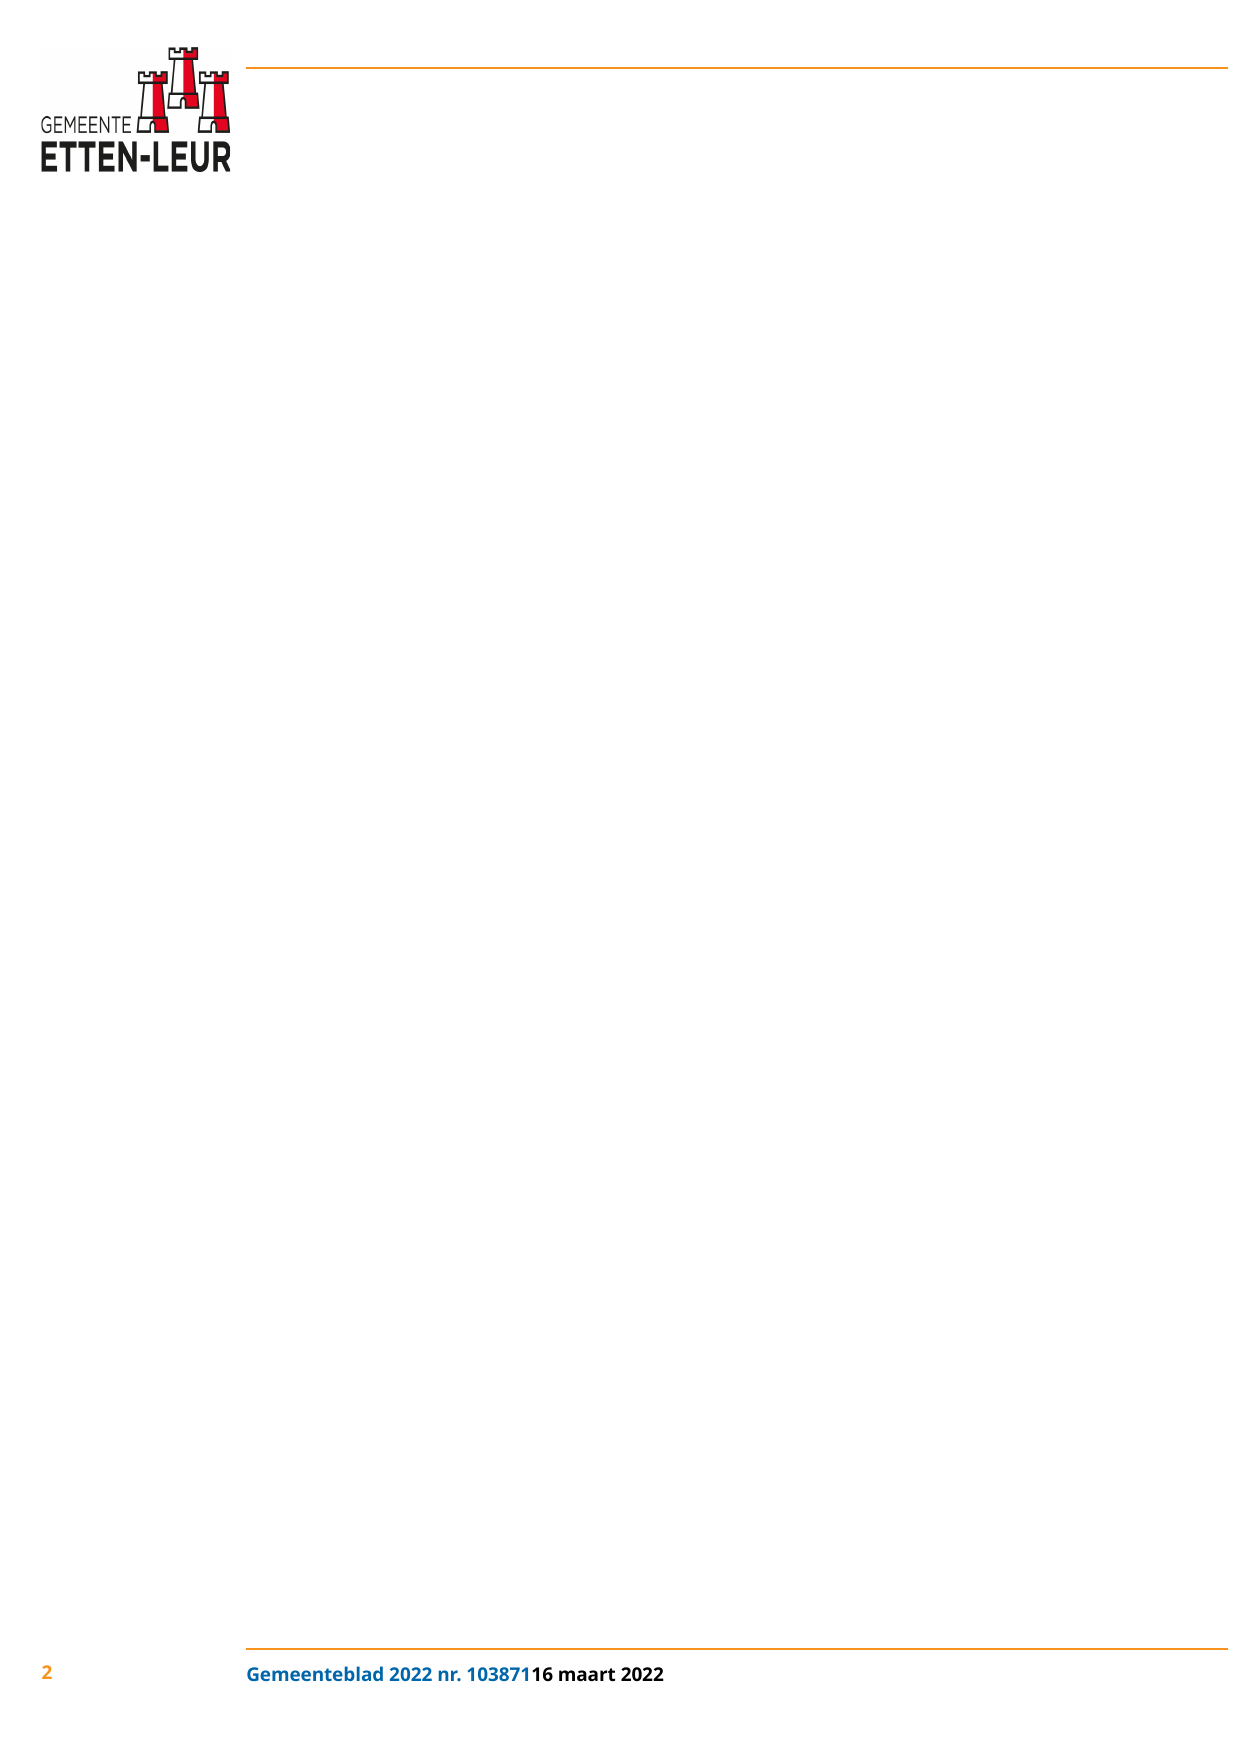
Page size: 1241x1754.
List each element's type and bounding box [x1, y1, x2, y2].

picture [41, 47, 231, 172]
